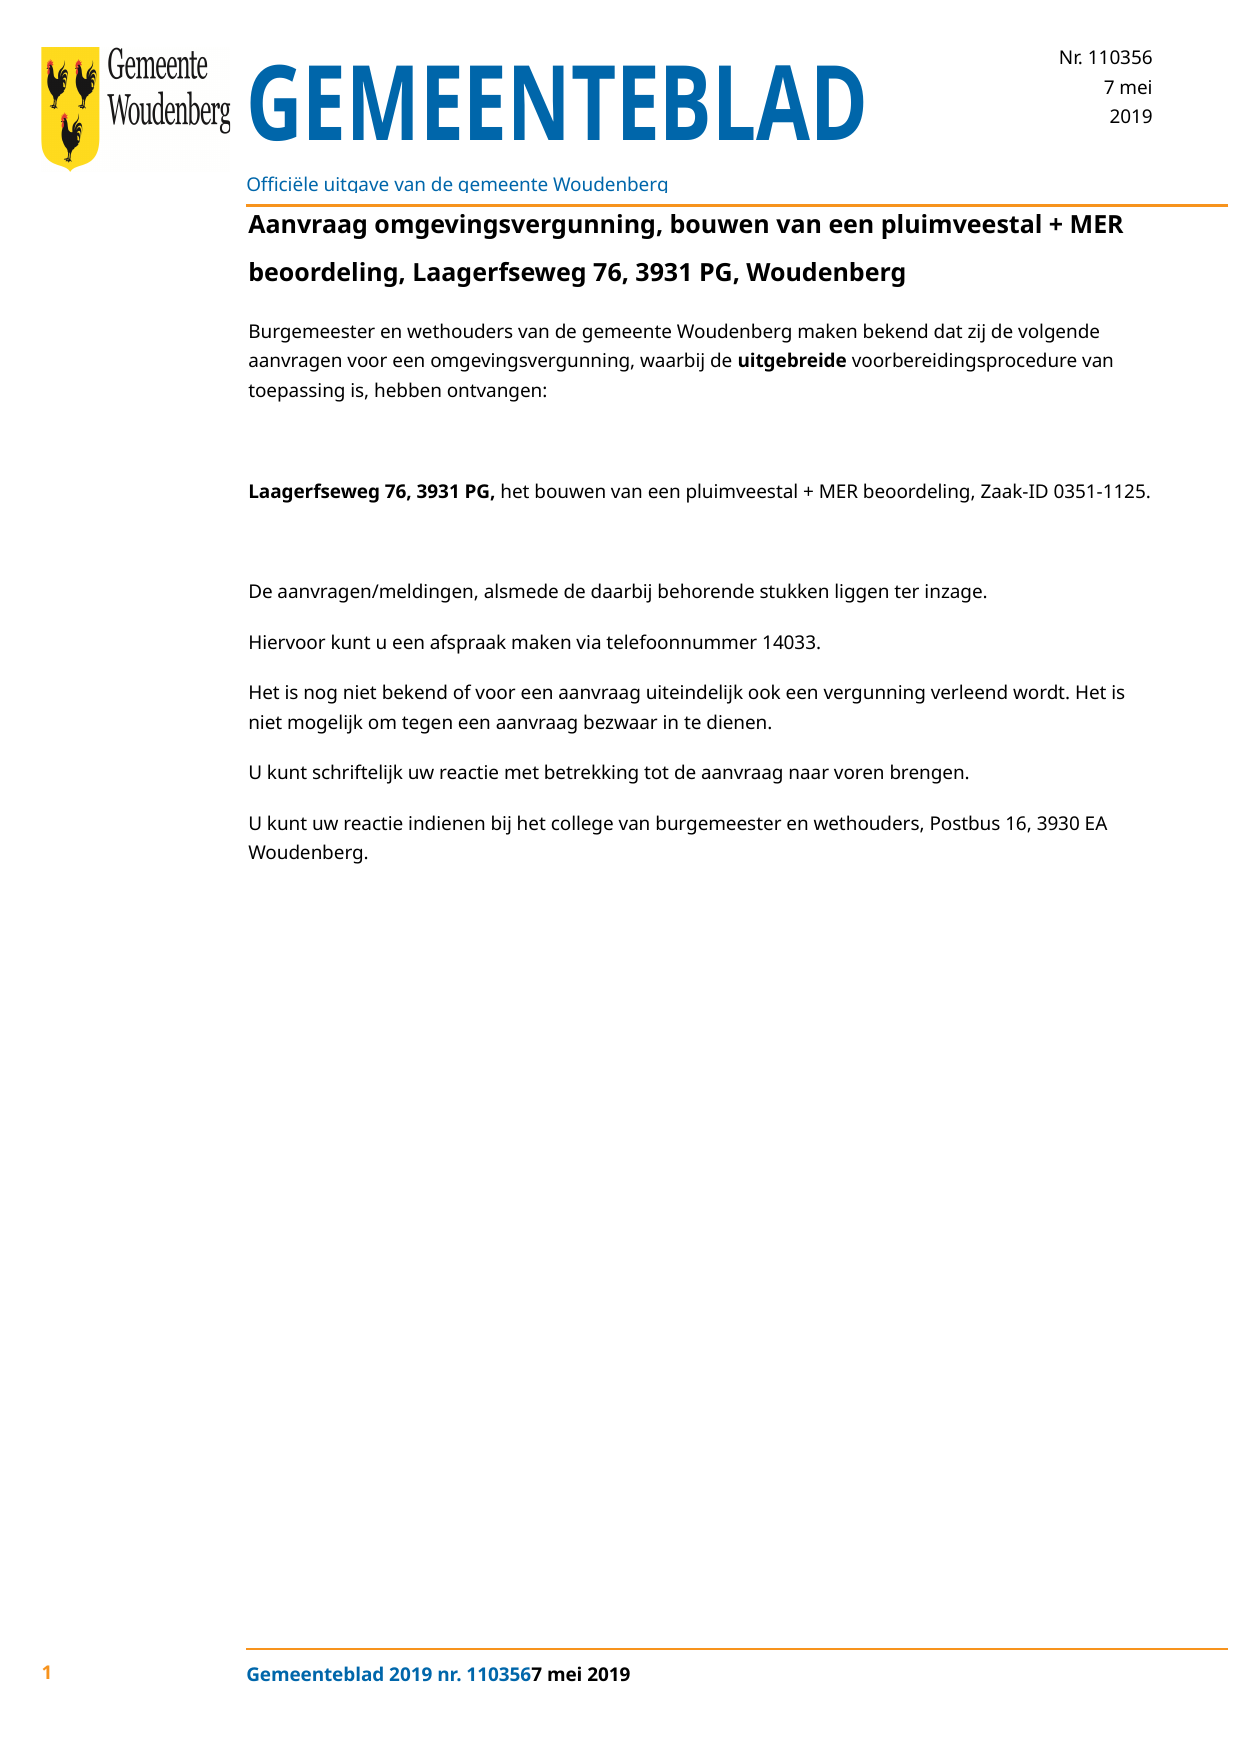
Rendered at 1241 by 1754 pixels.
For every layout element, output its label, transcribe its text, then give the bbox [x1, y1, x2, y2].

text De aanvragen/meldingen, alsmede de daarbij behorende stukken liggen ter inzage. [248, 579, 1152, 604]
text U kunt schriftelijk uw reactie met betrekking tot de aanvraag naar voren brengen. [248, 759, 1152, 785]
picture [41, 47, 231, 172]
text Aanvraag omgevingsvergunning, bouwen van een pluimveestal + MER beoordeling, Laagerfseweg 76, 3931 PG, Woudenberg [248, 207, 1152, 288]
text Hiervoor kunt u een afspraak maken via telefoonnummer 14033. [248, 629, 1152, 655]
text Burgemeester en wethouders van de gemeente Woudenberg maken bekend dat zij de volgende aanvragen voor een omgevingsvergunning, waarbij de uitgebreide voorbereidingsprocedure van toepassing is, hebben ontvangen: [248, 318, 1152, 403]
text Het is nog niet bekend of voor een aanvraag uiteindelijk ook een vergunning verleend wordt. Het is niet mogelijk om tegen een aanvraag bezwaar in te dienen. [248, 679, 1152, 735]
text Laagerfseweg 76, 3931 PG, het bouwen van een pluimveestal + MER beoordeling, Zaak-ID 0351-1125. [248, 478, 1152, 504]
text U kunt uw reactie indienen bij het college van burgemeester en wethouders, Postbus 16, 3930 EA Woudenberg. [248, 810, 1152, 865]
